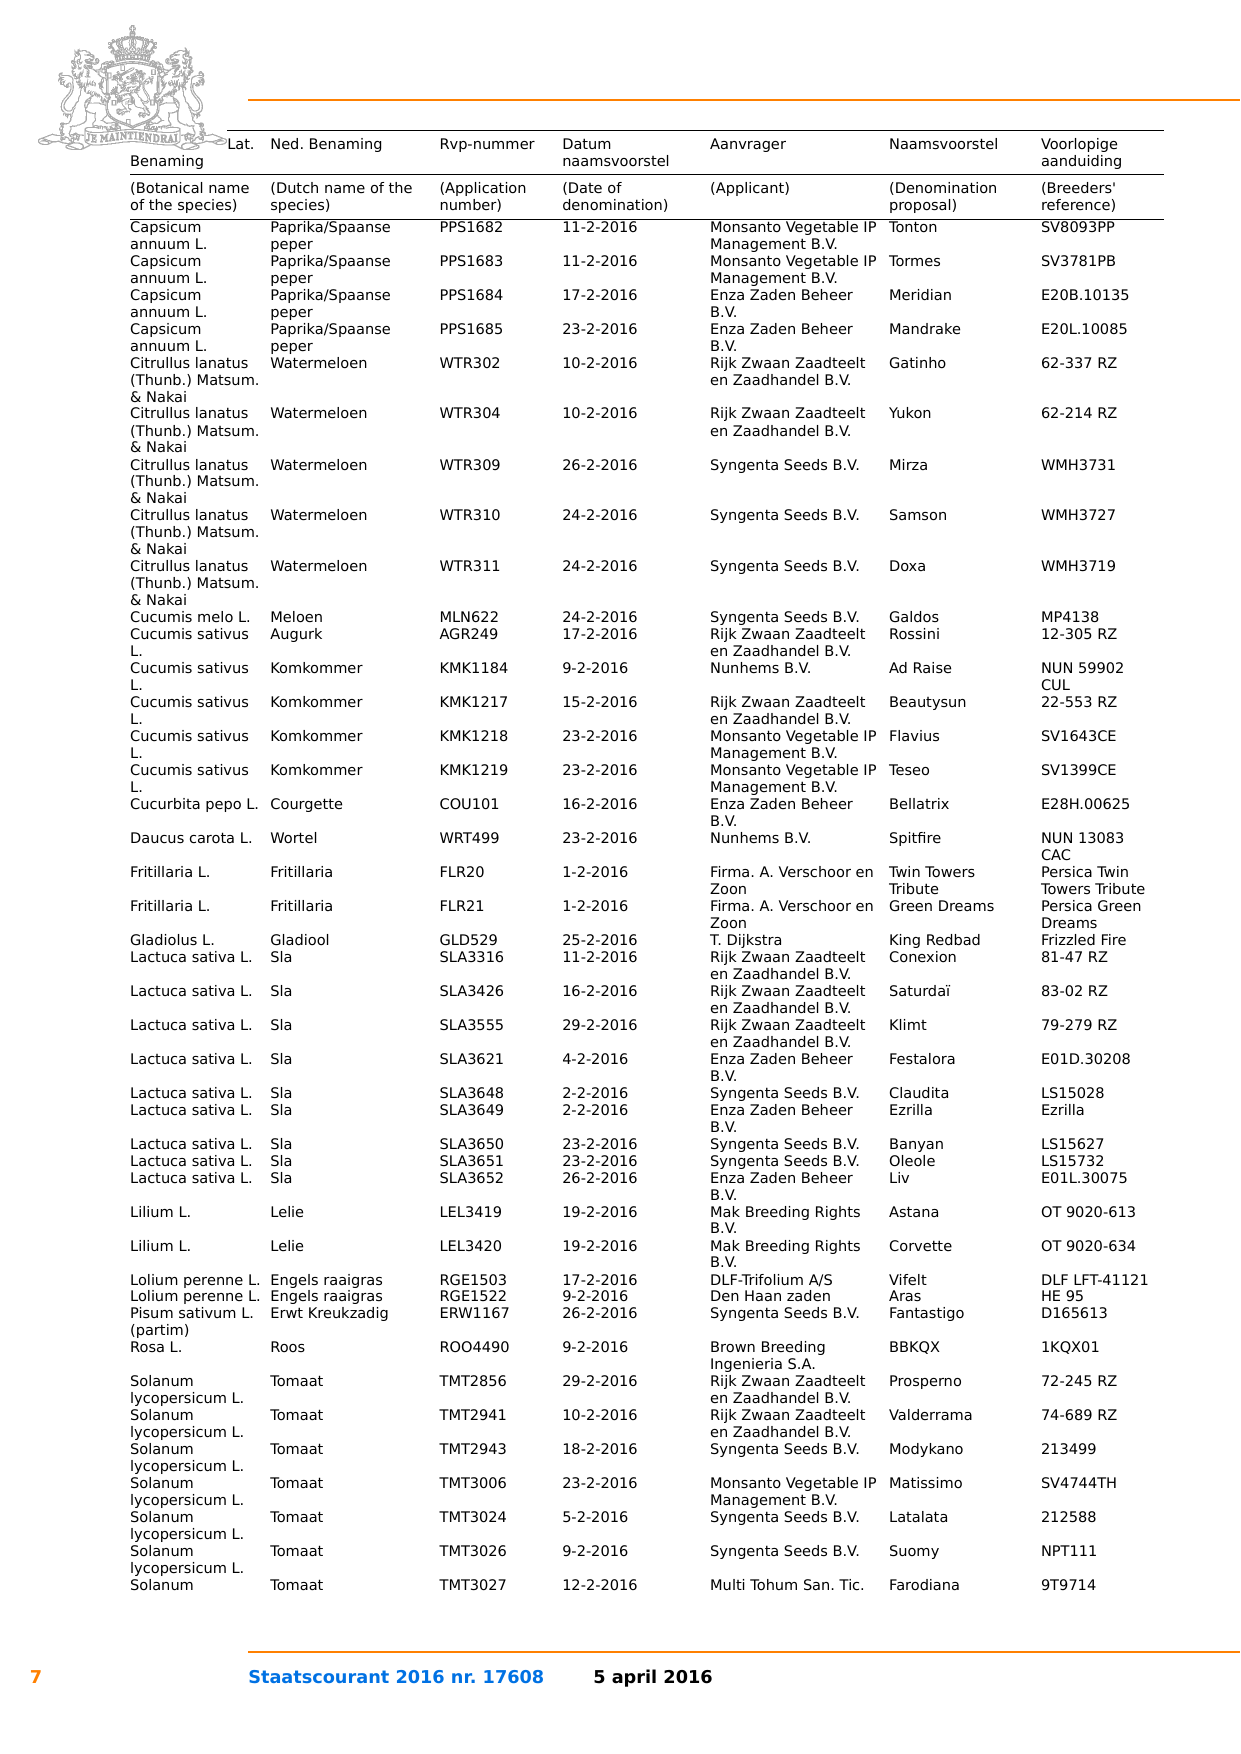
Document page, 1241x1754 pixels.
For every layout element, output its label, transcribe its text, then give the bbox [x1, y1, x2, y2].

table_cell KMK1218 [434, 728, 556, 762]
table_cell Augurk [264, 626, 433, 660]
table_cell GLD529 [434, 932, 556, 949]
table_cell Lactuca sativa L. [130, 1085, 264, 1102]
table_cell Citrullus lanatus (Thunb.) Matsum. & Nakai [130, 456, 264, 507]
table_cell 213499 [1035, 1441, 1163, 1475]
table_cell WTR310 [434, 507, 556, 558]
table_cell 212588 [1035, 1509, 1163, 1543]
table_cell 10-2-2016 [556, 1407, 704, 1441]
table_cell Firma. A. Verschoor en Zoon [704, 864, 883, 898]
table_cell WTR309 [434, 456, 556, 507]
table_cell T. Dijkstra [704, 932, 883, 949]
table_cell RGE1503 [434, 1271, 556, 1288]
table_cell Doxa [883, 558, 1035, 609]
table_cell Engels raaigras [264, 1271, 433, 1288]
table_cell Vifelt [883, 1271, 1035, 1288]
table_cell E28H.00625 [1035, 796, 1163, 830]
table_cell E01D.30208 [1035, 1051, 1163, 1084]
table_cell Lactuca sativa L. [130, 1153, 264, 1169]
table_cell Sla [264, 983, 433, 1017]
table_cell Rijk Zwaan Zaadteelt en Zaadhandel B.V. [704, 983, 883, 1017]
table_cell 9T9714 [1035, 1577, 1163, 1594]
table_cell Lilium L. [130, 1238, 264, 1271]
table_cell Corvette [883, 1238, 1035, 1271]
table_cell Bellatrix [883, 796, 1035, 830]
table_cell Frizzled Fire [1035, 932, 1163, 949]
table_cell Erwt Kreukzadig [264, 1305, 433, 1339]
table_cell Rossini [883, 626, 1035, 660]
table_cell Lelie [264, 1204, 433, 1237]
table_cell 29-2-2016 [556, 1017, 704, 1051]
table_cell Capsicum annuum L. [130, 287, 264, 321]
table_cell Klimt [883, 1017, 1035, 1051]
table_cell ROO4490 [434, 1339, 556, 1373]
table_cell WRT499 [434, 830, 556, 864]
table_cell Lactuca sativa L. [130, 983, 264, 1017]
table_cell 74-689 RZ [1035, 1407, 1163, 1441]
table_cell Watermeloen [264, 456, 433, 507]
table_cell Paprika/Spaanse peper [264, 220, 433, 253]
table_cell Komkommer [264, 694, 433, 728]
table_cell Prosperno [883, 1373, 1035, 1407]
table_cell PPS1682 [434, 220, 556, 253]
table_cell Solanum [130, 1577, 264, 1594]
table_cell Monsanto Vegetable IP Management B.V. [704, 728, 883, 762]
table_cell DLF LFT-41121 [1035, 1271, 1163, 1288]
table_cell Rijk Zwaan Zaadteelt en Zaadhandel B.V. [704, 949, 883, 983]
table_header Rvp-nummer [434, 131, 556, 174]
table_cell Syngenta Seeds B.V. [704, 1305, 883, 1339]
table_cell Cucumis sativus L. [130, 660, 264, 694]
table_cell Spitfire [883, 830, 1035, 864]
table_cell Lelie [264, 1238, 433, 1271]
table_cell 24-2-2016 [556, 609, 704, 626]
table_cell Samson [883, 507, 1035, 558]
table_cell 9-2-2016 [556, 1339, 704, 1373]
table_cell Solanum lycopersicum L. [130, 1407, 264, 1441]
table_cell 19-2-2016 [556, 1204, 704, 1237]
table_cell 26-2-2016 [556, 1170, 704, 1203]
table_cell NUN 59902 CUL [1035, 660, 1163, 694]
table_cell Monsanto Vegetable IP Management B.V. [704, 1475, 883, 1509]
table_cell Paprika/Spaanse peper [264, 287, 433, 321]
table_cell Komkommer [264, 660, 433, 694]
table_cell 23-2-2016 [556, 728, 704, 762]
table_cell 23-2-2016 [556, 762, 704, 796]
table_cell 16-2-2016 [556, 983, 704, 1017]
table_cell 23-2-2016 [556, 321, 704, 354]
picture [38, 25, 227, 150]
table_cell 1-2-2016 [556, 898, 704, 932]
table_cell ERW1167 [434, 1305, 556, 1339]
table_cell Firma. A. Verschoor en Zoon [704, 898, 883, 932]
table_cell Roos [264, 1339, 433, 1373]
table_cell D165613 [1035, 1305, 1163, 1339]
table_cell 10-2-2016 [556, 405, 704, 456]
table_cell Watermeloen [264, 355, 433, 405]
table_cell 29-2-2016 [556, 1373, 704, 1407]
table_cell Sla [264, 1102, 433, 1136]
table_cell King Redbad [883, 932, 1035, 949]
table_cell Capsicum annuum L. [130, 220, 264, 253]
table_cell Matissimo [883, 1475, 1035, 1509]
table_cell (Application number) [434, 175, 556, 219]
table_cell Cucumis melo L. [130, 609, 264, 626]
table_cell WTR304 [434, 405, 556, 456]
table_cell Syngenta Seeds B.V. [704, 1441, 883, 1475]
table_cell Flavius [883, 728, 1035, 762]
table_cell Syngenta Seeds B.V. [704, 507, 883, 558]
table_cell Citrullus lanatus (Thunb.) Matsum. & Nakai [130, 405, 264, 456]
table_cell PPS1685 [434, 321, 556, 354]
table_cell WMH3727 [1035, 507, 1163, 558]
table_cell Rijk Zwaan Zaadteelt en Zaadhandel B.V. [704, 1017, 883, 1051]
table_cell Sla [264, 1136, 433, 1152]
table_cell TMT3027 [434, 1577, 556, 1594]
table_cell Tomaat [264, 1373, 433, 1407]
table_cell Liv [883, 1170, 1035, 1203]
table_cell Komkommer [264, 728, 433, 762]
table_cell SV1643CE [1035, 728, 1163, 762]
table_cell Capsicum annuum L. [130, 321, 264, 354]
table_cell Cucumis sativus L. [130, 694, 264, 728]
table_cell SLA3648 [434, 1085, 556, 1102]
table_cell Syngenta Seeds B.V. [704, 1136, 883, 1152]
table_cell AGR249 [434, 626, 556, 660]
table_cell 2-2-2016 [556, 1102, 704, 1136]
table_cell Wortel [264, 830, 433, 864]
table_cell NPT111 [1035, 1543, 1163, 1577]
table_header Aanvrager [704, 131, 883, 174]
table_cell 62-214 RZ [1035, 405, 1163, 456]
table_cell Capsicum annuum L. [130, 253, 264, 287]
table_cell Meridian [883, 287, 1035, 321]
table_cell 15-2-2016 [556, 694, 704, 728]
table_cell Tomaat [264, 1577, 433, 1594]
table_cell Syngenta Seeds B.V. [704, 1543, 883, 1577]
table_cell Fritillaria [264, 898, 433, 932]
table_cell Sla [264, 1051, 433, 1084]
table_cell Claudita [883, 1085, 1035, 1102]
table_cell Syngenta Seeds B.V. [704, 1509, 883, 1543]
table_cell SLA3650 [434, 1136, 556, 1152]
table_cell Fritillaria L. [130, 898, 264, 932]
table_cell LS15028 [1035, 1085, 1163, 1102]
table_cell Cucumis sativus L. [130, 728, 264, 762]
table_cell Paprika/Spaanse peper [264, 253, 433, 287]
table_cell Meloen [264, 609, 433, 626]
table_cell Beautysun [883, 694, 1035, 728]
table_cell Solanum lycopersicum L. [130, 1441, 264, 1475]
table_cell Rijk Zwaan Zaadteelt en Zaadhandel B.V. [704, 694, 883, 728]
table_cell Enza Zaden Beheer B.V. [704, 1170, 883, 1203]
table_cell Sla [264, 1017, 433, 1051]
table_header Ned. Benaming [264, 131, 433, 174]
table_cell SLA3651 [434, 1153, 556, 1169]
table_cell Astana [883, 1204, 1035, 1237]
table_cell 2-2-2016 [556, 1085, 704, 1102]
table_cell Fritillaria L. [130, 864, 264, 898]
table_cell 23-2-2016 [556, 1136, 704, 1152]
table_cell HE 95 [1035, 1288, 1163, 1305]
table_cell Ezrilla [883, 1102, 1035, 1136]
table_cell 11-2-2016 [556, 949, 704, 983]
table_cell Cucumis sativus L. [130, 626, 264, 660]
table_cell 9-2-2016 [556, 1543, 704, 1577]
table_cell MP4138 [1035, 609, 1163, 626]
table_cell SLA3649 [434, 1102, 556, 1136]
table_cell TMT2856 [434, 1373, 556, 1407]
table_cell SV1399CE [1035, 762, 1163, 796]
table_cell 24-2-2016 [556, 558, 704, 609]
table_cell LS15732 [1035, 1153, 1163, 1169]
table_cell KMK1184 [434, 660, 556, 694]
table_cell Syngenta Seeds B.V. [704, 558, 883, 609]
table_cell Green Dreams [883, 898, 1035, 932]
table_cell Lactuca sativa L. [130, 1017, 264, 1051]
table_cell Rijk Zwaan Zaadteelt en Zaadhandel B.V. [704, 626, 883, 660]
table_header Lat. Benaming [130, 131, 264, 174]
table_header Naamsvoorstel [883, 131, 1035, 174]
table_cell TMT3024 [434, 1509, 556, 1543]
table_header Voorlopige aanduiding [1035, 131, 1163, 174]
table_cell Den Haan zaden [704, 1288, 883, 1305]
table_cell 23-2-2016 [556, 1153, 704, 1169]
table_cell 10-2-2016 [556, 355, 704, 405]
table_cell 17-2-2016 [556, 287, 704, 321]
table_cell Saturdaï [883, 983, 1035, 1017]
table_cell 9-2-2016 [556, 1288, 704, 1305]
table_cell Tomaat [264, 1407, 433, 1441]
table_cell Tomaat [264, 1441, 433, 1475]
table_cell FLR20 [434, 864, 556, 898]
table_cell Syngenta Seeds B.V. [704, 456, 883, 507]
table_cell SV3781PB [1035, 253, 1163, 287]
table_cell 17-2-2016 [556, 1271, 704, 1288]
table_cell Mak Breeding Rights B.V. [704, 1238, 883, 1271]
table_cell Fantastigo [883, 1305, 1035, 1339]
table_cell 1-2-2016 [556, 864, 704, 898]
table_cell Tomaat [264, 1509, 433, 1543]
table_cell 79-279 RZ [1035, 1017, 1163, 1051]
table_cell DLF-Trifolium A/S [704, 1271, 883, 1288]
table_cell (Denomination proposal) [883, 175, 1035, 219]
table_cell (Applicant) [704, 175, 883, 219]
table_cell (Date of denomination) [556, 175, 704, 219]
table_cell Watermeloen [264, 558, 433, 609]
table_cell COU101 [434, 796, 556, 830]
table_cell Nunhems B.V. [704, 830, 883, 864]
table_cell Syngenta Seeds B.V. [704, 609, 883, 626]
table_cell Multi Tohum San. Tic. [704, 1577, 883, 1594]
table_cell Pisum sativum L. (partim) [130, 1305, 264, 1339]
table_cell Komkommer [264, 762, 433, 796]
table_cell Enza Zaden Beheer B.V. [704, 321, 883, 354]
table_cell OT 9020-613 [1035, 1204, 1163, 1237]
table_cell Engels raaigras [264, 1288, 433, 1305]
table_cell E20B.10135 [1035, 287, 1163, 321]
table_cell Yukon [883, 405, 1035, 456]
table_cell Rijk Zwaan Zaadteelt en Zaadhandel B.V. [704, 405, 883, 456]
table_cell WMH3731 [1035, 456, 1163, 507]
table_cell Lactuca sativa L. [130, 1170, 264, 1203]
table_cell Syngenta Seeds B.V. [704, 1085, 883, 1102]
table_cell Tonton [883, 220, 1035, 253]
table_cell Gladiolus L. [130, 932, 264, 949]
table_cell Solanum lycopersicum L. [130, 1475, 264, 1509]
table_cell 72-245 RZ [1035, 1373, 1163, 1407]
table_cell LS15627 [1035, 1136, 1163, 1152]
table_cell KMK1219 [434, 762, 556, 796]
table_cell Solanum lycopersicum L. [130, 1509, 264, 1543]
table_cell TMT2943 [434, 1441, 556, 1475]
table_cell SV4744TH [1035, 1475, 1163, 1509]
table_cell NUN 13083 CAC [1035, 830, 1163, 864]
table_cell Brown Breeding Ingenieria S.A. [704, 1339, 883, 1373]
table_cell Enza Zaden Beheer B.V. [704, 1102, 883, 1136]
table_cell Monsanto Vegetable IP Management B.V. [704, 762, 883, 796]
table_cell Mak Breeding Rights B.V. [704, 1204, 883, 1237]
table_cell Rijk Zwaan Zaadteelt en Zaadhandel B.V. [704, 355, 883, 405]
table_cell Rijk Zwaan Zaadteelt en Zaadhandel B.V. [704, 1373, 883, 1407]
table_cell Tomaat [264, 1475, 433, 1509]
table_cell 25-2-2016 [556, 932, 704, 949]
table_cell Watermeloen [264, 405, 433, 456]
table_cell SLA3652 [434, 1170, 556, 1203]
table_cell Twin Towers Tribute [883, 864, 1035, 898]
table_cell 11-2-2016 [556, 253, 704, 287]
table_cell Persica Twin Towers Tribute [1035, 864, 1163, 898]
table_cell LEL3419 [434, 1204, 556, 1237]
table_cell 26-2-2016 [556, 1305, 704, 1339]
table_cell 19-2-2016 [556, 1238, 704, 1271]
table_cell 18-2-2016 [556, 1441, 704, 1475]
table_cell Suomy [883, 1543, 1035, 1577]
table_cell WMH3719 [1035, 558, 1163, 609]
table_cell (Breeders' reference) [1035, 175, 1163, 219]
table_cell Ezrilla [1035, 1102, 1163, 1136]
table_cell Farodiana [883, 1577, 1035, 1594]
table_cell Syngenta Seeds B.V. [704, 1153, 883, 1169]
table_cell Cucumis sativus L. [130, 762, 264, 796]
table_cell Oleole [883, 1153, 1035, 1169]
table_cell SLA3316 [434, 949, 556, 983]
table_cell 17-2-2016 [556, 626, 704, 660]
table_cell 26-2-2016 [556, 456, 704, 507]
table_cell Gatinho [883, 355, 1035, 405]
table_cell Sla [264, 1153, 433, 1169]
table_cell Daucus carota L. [130, 830, 264, 864]
table_cell 23-2-2016 [556, 1475, 704, 1509]
table_cell Paprika/Spaanse peper [264, 321, 433, 354]
table_cell WTR311 [434, 558, 556, 609]
table_cell TMT2941 [434, 1407, 556, 1441]
table_cell Tomaat [264, 1543, 433, 1577]
table_cell Banyan [883, 1136, 1035, 1152]
table_cell Rosa L. [130, 1339, 264, 1373]
table_cell Lactuca sativa L. [130, 1136, 264, 1152]
table_cell Teseo [883, 762, 1035, 796]
table_cell 12-305 RZ [1035, 626, 1163, 660]
table_cell SV8093PP [1035, 220, 1163, 253]
table_cell FLR21 [434, 898, 556, 932]
table_cell PPS1683 [434, 253, 556, 287]
table_cell SLA3555 [434, 1017, 556, 1051]
table_cell Solanum lycopersicum L. [130, 1373, 264, 1407]
table_cell Enza Zaden Beheer B.V. [704, 1051, 883, 1084]
table_cell Mirza [883, 456, 1035, 507]
table_cell Rijk Zwaan Zaadteelt en Zaadhandel B.V. [704, 1407, 883, 1441]
table_cell Enza Zaden Beheer B.V. [704, 796, 883, 830]
table_header Datum naamsvoorstel [556, 131, 704, 174]
table_cell 23-2-2016 [556, 830, 704, 864]
table_cell Conexion [883, 949, 1035, 983]
table_cell Festalora [883, 1051, 1035, 1084]
table_cell Valderrama [883, 1407, 1035, 1441]
table_cell Citrullus lanatus (Thunb.) Matsum. & Nakai [130, 507, 264, 558]
table_cell 12-2-2016 [556, 1577, 704, 1594]
table_cell WTR302 [434, 355, 556, 405]
table_cell Monsanto Vegetable IP Management B.V. [704, 253, 883, 287]
table_cell Cucurbita pepo L. [130, 796, 264, 830]
table_cell Monsanto Vegetable IP Management B.V. [704, 220, 883, 253]
table_cell Courgette [264, 796, 433, 830]
table_cell 16-2-2016 [556, 796, 704, 830]
table_cell LEL3420 [434, 1238, 556, 1271]
table_cell SLA3426 [434, 983, 556, 1017]
table_cell (Dutch name of the species) [264, 175, 433, 219]
table_cell 9-2-2016 [556, 660, 704, 694]
table_cell 24-2-2016 [556, 507, 704, 558]
table_cell 81-47 RZ [1035, 949, 1163, 983]
table_cell 11-2-2016 [556, 220, 704, 253]
table_cell Latalata [883, 1509, 1035, 1543]
table_cell Persica Green Dreams [1035, 898, 1163, 932]
table_cell Aras [883, 1288, 1035, 1305]
table_cell 1KQX01 [1035, 1339, 1163, 1373]
table_cell Lolium perenne L. [130, 1271, 264, 1288]
table_cell Lilium L. [130, 1204, 264, 1237]
table_cell 83-02 RZ [1035, 983, 1163, 1017]
table_cell (Botanical name of the species) [130, 175, 264, 219]
table_cell RGE1522 [434, 1288, 556, 1305]
table_cell Mandrake [883, 321, 1035, 354]
table_cell Galdos [883, 609, 1035, 626]
table_cell Lactuca sativa L. [130, 1102, 264, 1136]
table_cell 22-553 RZ [1035, 694, 1163, 728]
table_cell Modykano [883, 1441, 1035, 1475]
table_cell Solanum lycopersicum L. [130, 1543, 264, 1577]
table_cell Gladiool [264, 932, 433, 949]
table_cell TMT3026 [434, 1543, 556, 1577]
table_cell Lolium perenne L. [130, 1288, 264, 1305]
table_cell Fritillaria [264, 864, 433, 898]
table_cell SLA3621 [434, 1051, 556, 1084]
table_cell PPS1684 [434, 287, 556, 321]
table_cell Lactuca sativa L. [130, 949, 264, 983]
table_cell BBKQX [883, 1339, 1035, 1373]
table_cell Lactuca sativa L. [130, 1051, 264, 1084]
table_cell 5-2-2016 [556, 1509, 704, 1543]
table_cell Citrullus lanatus (Thunb.) Matsum. & Nakai [130, 355, 264, 405]
table_cell Tormes [883, 253, 1035, 287]
table_cell E20L.10085 [1035, 321, 1163, 354]
table_cell OT 9020-634 [1035, 1238, 1163, 1271]
table_cell Sla [264, 1085, 433, 1102]
table_cell KMK1217 [434, 694, 556, 728]
table_cell E01L.30075 [1035, 1170, 1163, 1203]
table_cell 4-2-2016 [556, 1051, 704, 1084]
table_cell Ad Raise [883, 660, 1035, 694]
table_cell Watermeloen [264, 507, 433, 558]
table_cell MLN622 [434, 609, 556, 626]
table_cell Citrullus lanatus (Thunb.) Matsum. & Nakai [130, 558, 264, 609]
table_cell Sla [264, 949, 433, 983]
table_cell 62-337 RZ [1035, 355, 1163, 405]
table_cell Enza Zaden Beheer B.V. [704, 287, 883, 321]
table_cell Sla [264, 1170, 433, 1203]
table_cell TMT3006 [434, 1475, 556, 1509]
table_cell Nunhems B.V. [704, 660, 883, 694]
